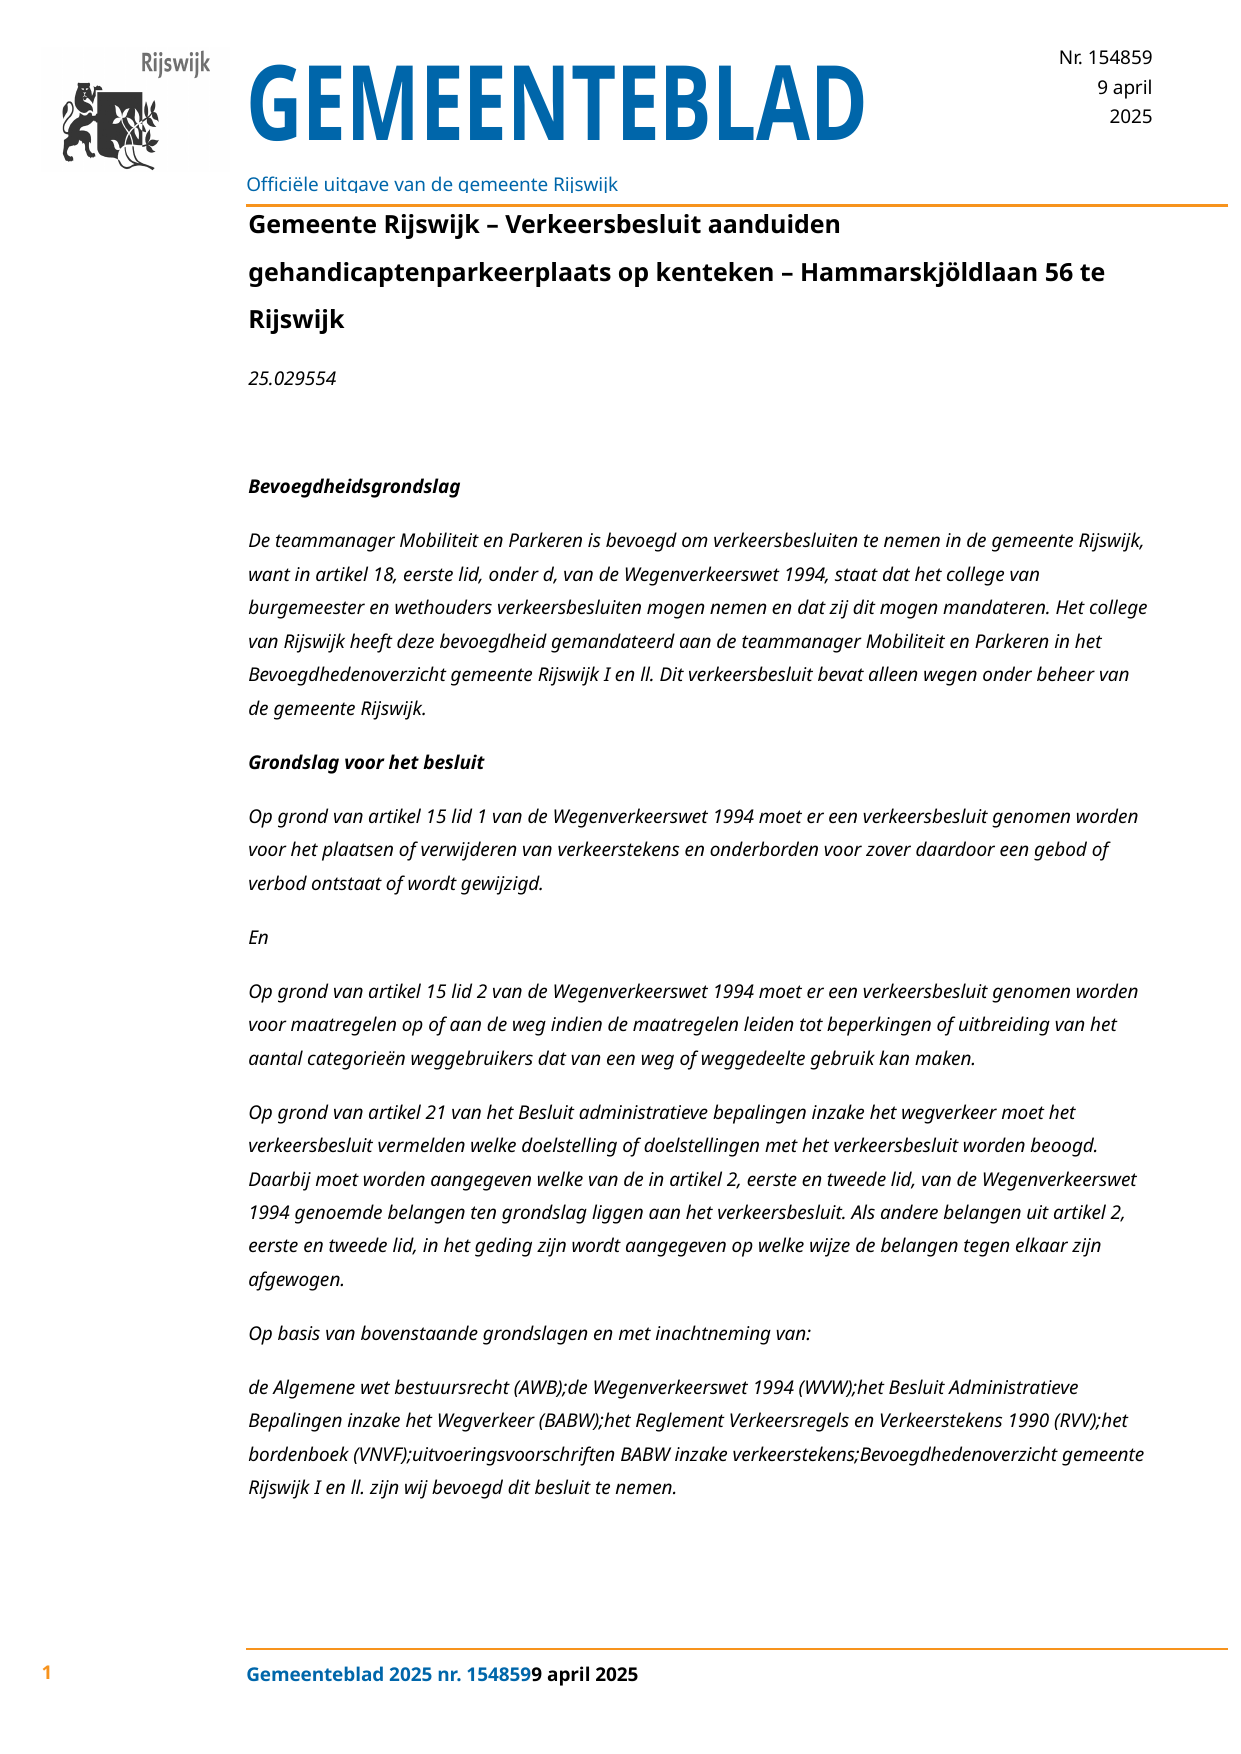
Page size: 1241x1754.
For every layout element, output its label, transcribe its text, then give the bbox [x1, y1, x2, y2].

text En [248, 924, 1152, 950]
text Bevoegdheidsgrondslag [248, 474, 1152, 499]
text Op grond van artikel 15 lid 1 van de Wegenverkeerswet 1994 moet er een verkeersbesluit genomen worden voor het plaatsen of verwijderen van verkeerstekens en onderborden voor zover daardoor een gebod of verbod ontstaat of wordt gewijzigd. [248, 803, 1152, 896]
picture [41, 47, 231, 172]
text Op grond van artikel 21 van het Besluit administratieve bepalingen inzake het wegverkeer moet het verkeersbesluit vermelden welke doelstelling of doelstellingen met het verkeersbesluit worden beoogd. Daarbij moet worden aangegeven welke van de in artikel 2, eerste en tweede lid, van de Wegenverkeerswet 1994 genoemde belangen ten grondslag liggen aan het verkeersbesluit. Als andere belangen uit artikel 2, eerste en tweede lid, in het geding zijn wordt aangegeven op welke wijze de belangen tegen elkaar zijn afgewogen. [248, 1099, 1152, 1292]
text De teammanager Mobiliteit en Parkeren is bevoegd om verkeersbesluiten te nemen in de gemeente Rijswijk, want in artikel 18, eerste lid, onder d, van de Wegenverkeerswet 1994, staat dat het college van burgemeester en wethouders verkeersbesluiten mogen nemen en dat zij dit mogen mandateren. Het college van Rijswijk heeft deze bevoegdheid gemandateerd aan de teammanager Mobiliteit en Parkeren in het Bevoegdhedenoverzicht gemeente Rijswijk I en ll. Dit verkeersbesluit bevat alleen wegen onder beheer van de gemeente Rijswijk. [248, 528, 1152, 721]
text de Algemene wet bestuursrecht (AWB);de Wegenverkeerswet 1994 (WVW);het Besluit Administratieve Bepalingen inzake het Wegverkeer (BABW);het Reglement Verkeersregels en Verkeerstekens 1990 (RVV);het bordenboek (VNVF);uitvoeringsvoorschriften BABW inzake verkeerstekens;Bevoegdhedenoverzicht gemeente Rijswijk I en ll. zijn wij bevoegd dit besluit te nemen. [248, 1374, 1152, 1500]
text Op basis van bovenstaande grondslagen en met inachtneming van: [248, 1320, 1152, 1346]
text Grondslag voor het besluit [248, 749, 1152, 775]
text Gemeente Rijswijk – Verkeersbesluit aanduiden gehandicaptenparkeerplaats op kenteken – Hammarskjöldlaan 56 te Rijswijk [248, 207, 1152, 336]
text Op grond van artikel 15 lid 2 van de Wegenverkeerswet 1994 moet er een verkeersbesluit genomen worden voor maatregelen op of aan de weg indien de maatregelen leiden tot beperkingen of uitbreiding van het aantal categorieën weggebruikers dat van een weg of weggedeelte gebruik kan maken. [248, 978, 1152, 1071]
text 25.029554 [248, 366, 1152, 391]
